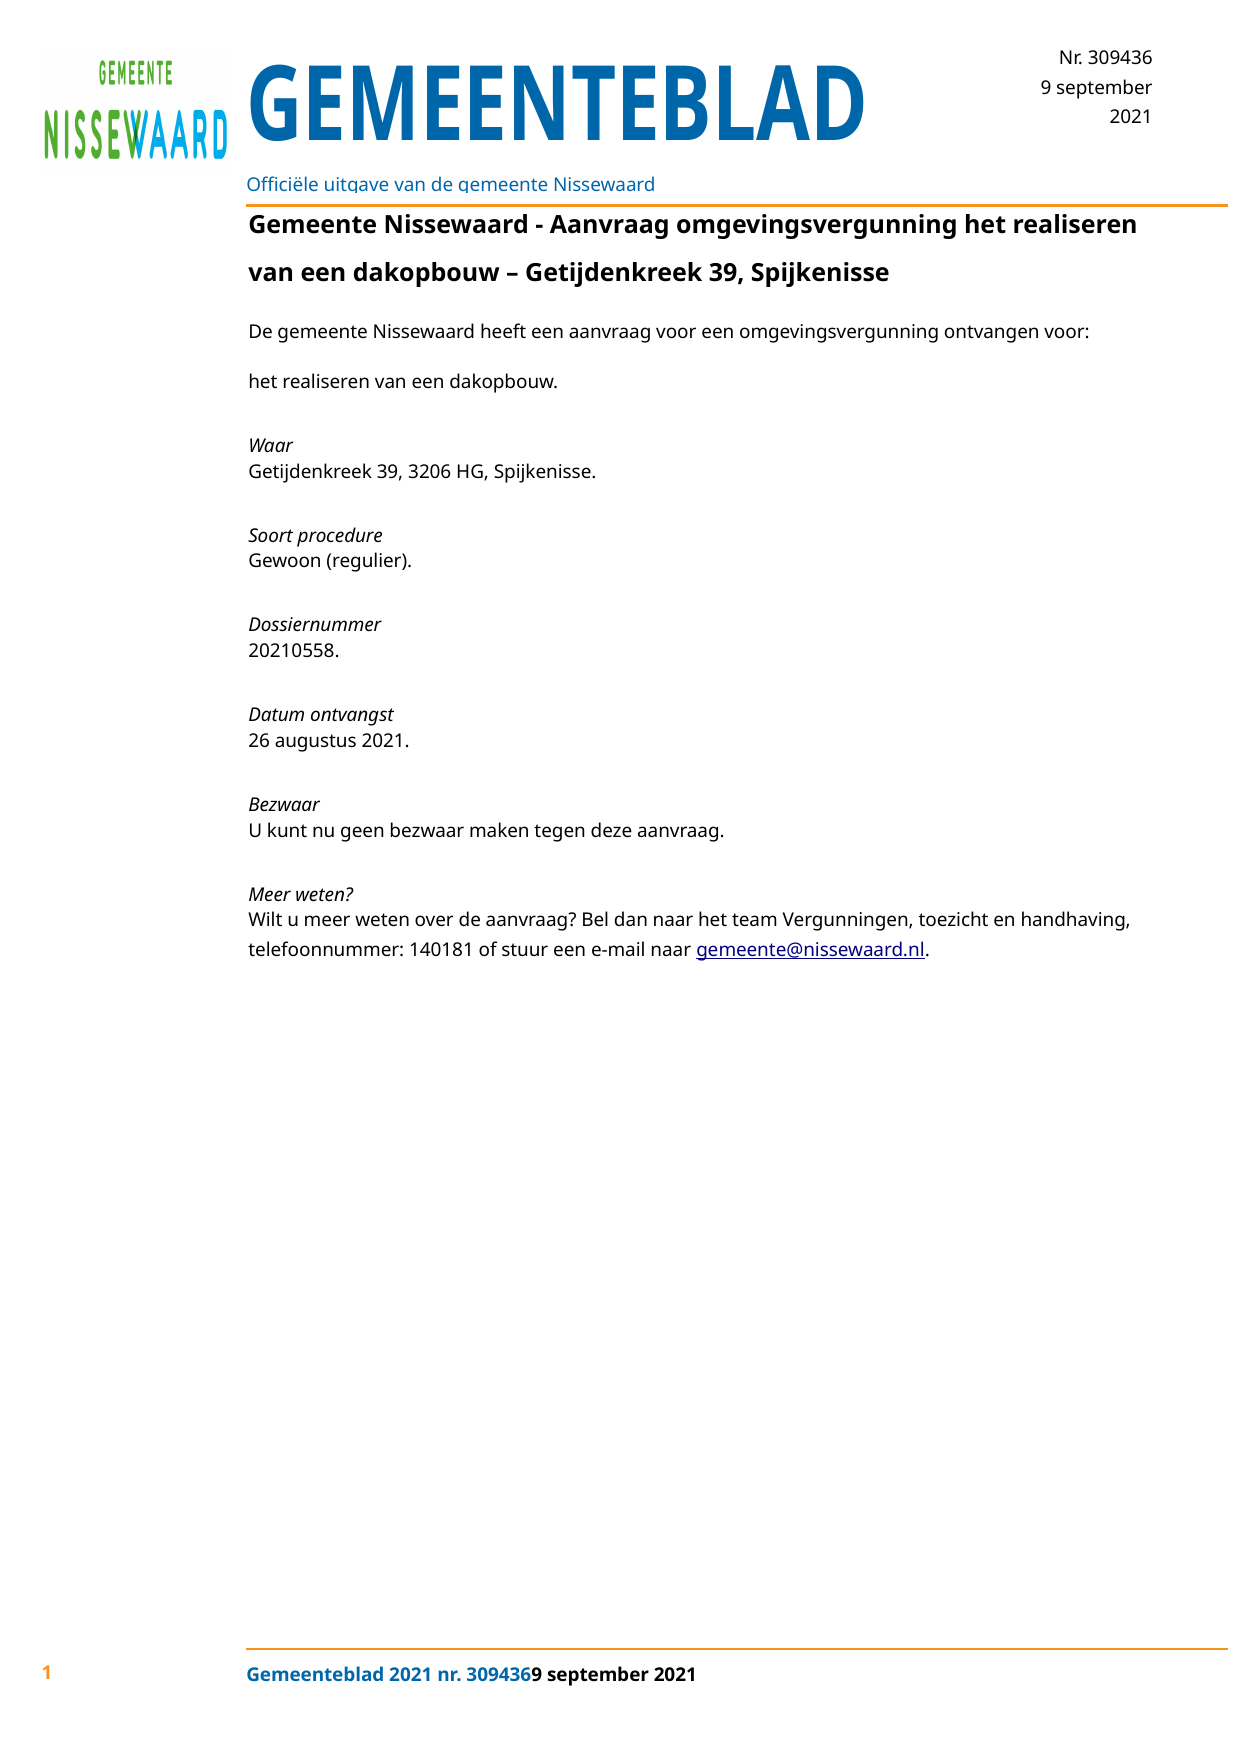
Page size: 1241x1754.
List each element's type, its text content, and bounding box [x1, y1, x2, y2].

text Wilt u meer weten over de aanvraag? Bel dan naar het team Vergunningen, toezicht en handhaving, telefoonnummer: 140181 of stuur een e-mail naar gemeente@nissewaard.nl. [248, 906, 1152, 962]
text Getijdenkreek 39, 3206 HG, Spijkenisse. [248, 458, 1152, 484]
text Meer weten? [248, 881, 1152, 906]
text 20210558. [248, 637, 1152, 663]
text Bezwaar [248, 791, 1152, 817]
text het realiseren van een dakopbouw. [248, 368, 1152, 394]
text De gemeente Nissewaard heeft een aanvraag voor een omgevingsvergunning ontvangen voor: [248, 318, 1152, 344]
text Gemeente Nissewaard - Aanvraag omgevingsvergunning het realiseren van een dakopbouw – Getijdenkreek 39, Spijkenisse [248, 207, 1152, 288]
text Dossiernummer [248, 612, 1152, 637]
text 26 augustus 2021. [248, 727, 1152, 753]
text Soort procedure [248, 522, 1152, 548]
text U kunt nu geen bezwaar maken tegen deze aanvraag. [248, 817, 1152, 842]
text Datum ontvangst [248, 701, 1152, 727]
text Gewoon (regulier). [248, 548, 1152, 573]
text Waar [248, 432, 1152, 458]
picture [41, 47, 231, 172]
